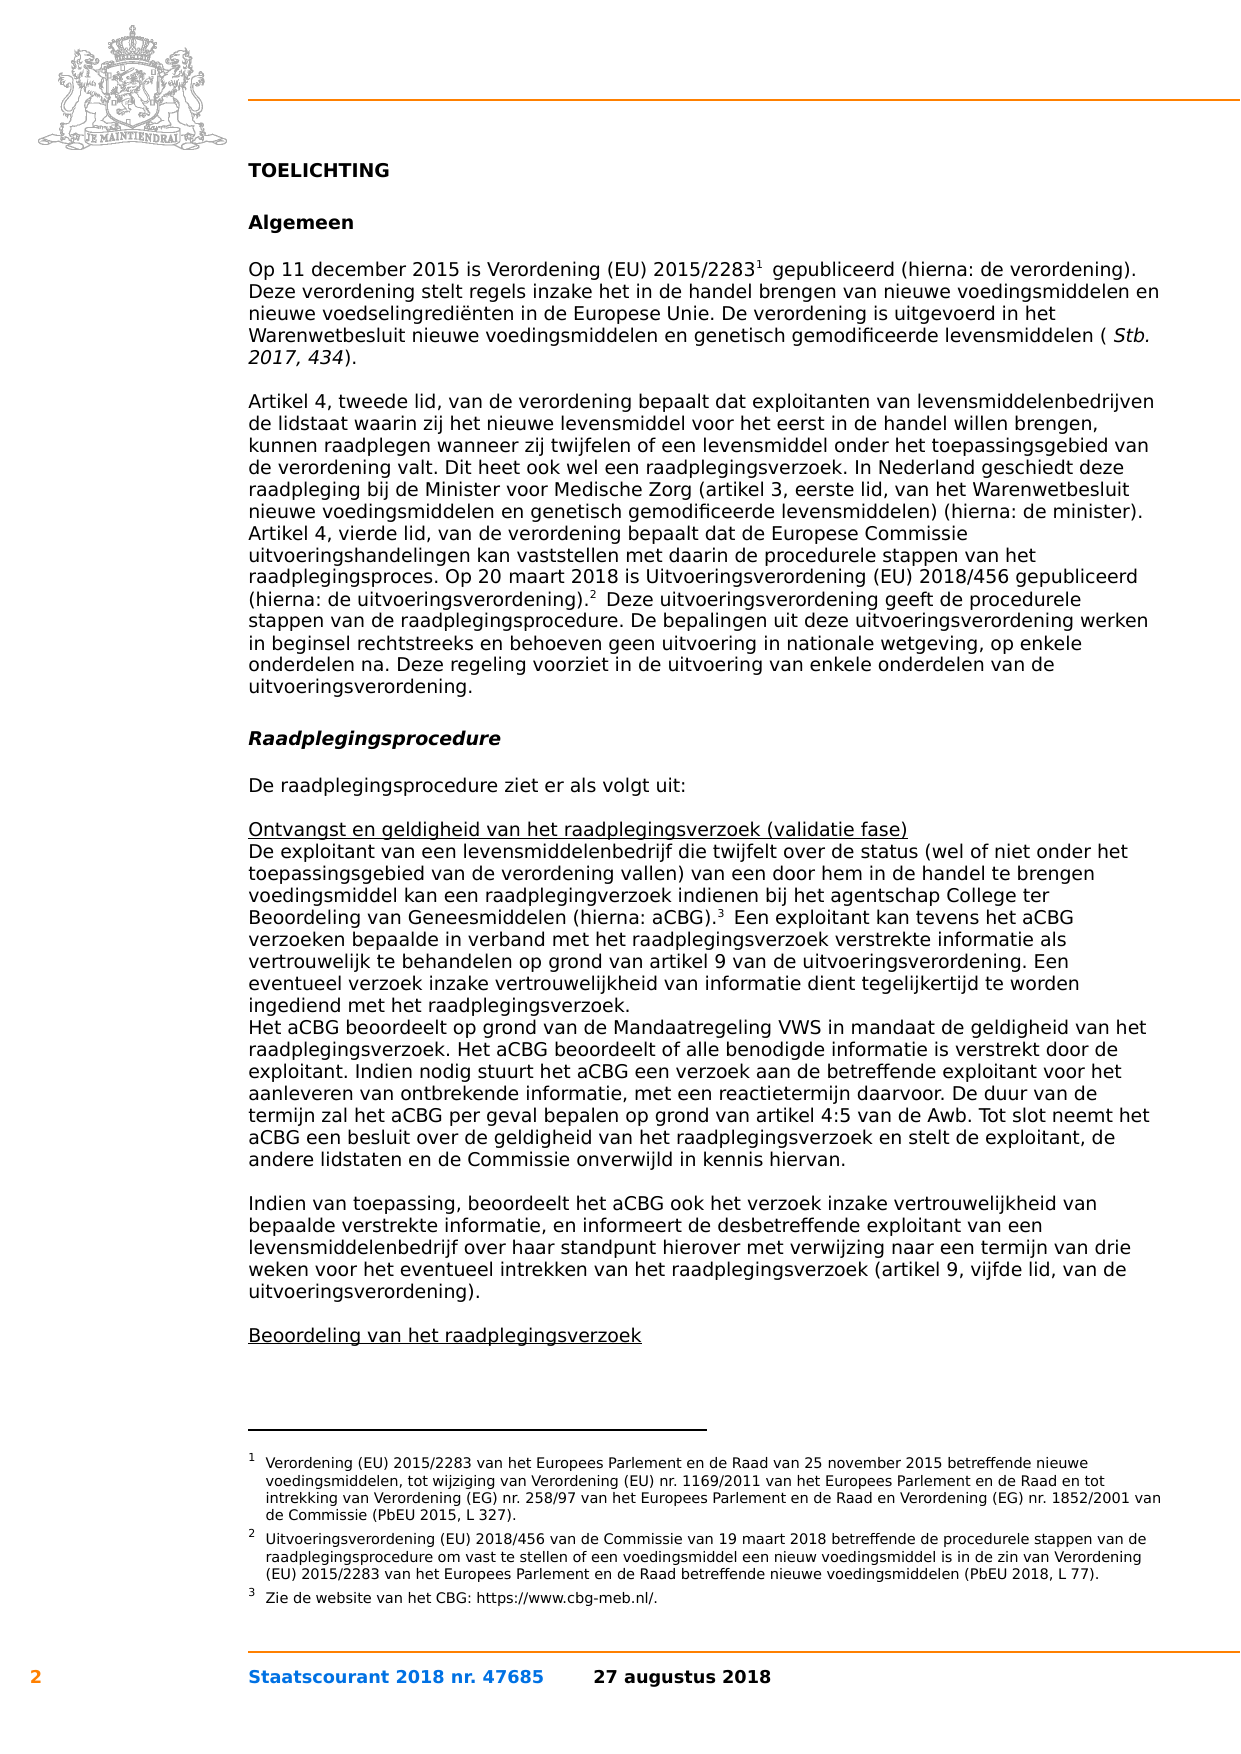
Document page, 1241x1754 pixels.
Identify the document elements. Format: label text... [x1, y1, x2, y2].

text Ontvangst en geldigheid van het raadplegingsverzoek (validatie fase) [248, 819, 1163, 841]
subtitle Algemeen [248, 212, 1163, 234]
text Beoordeling van het raadplegingsverzoek [248, 1324, 1163, 1346]
text De raadplegingsprocedure ziet er als volgt uit: [248, 775, 1163, 797]
picture [38, 25, 227, 150]
text Het aCBG beoordeelt op grond van de Mandaatregeling VWS in mandaat de geldigheid van het raadplegingsverzoek. Het aCBG beoordeelt of alle benodigde informatie is verstrekt door de exploitant. Indien nodig stuurt het aCBG een verzoek aan de betreffende exploitant voor het aanleveren van ontbrekende informatie, met een reactietermijn daarvoor. De duur van de termijn zal het aCBG per geval bepalen op grond van artikel 4:5 van de Awb. Tot slot neemt het aCBG een besluit over de geldigheid van het raadplegingsverzoek en stelt de exploitant, de andere lidstaten en de Commissie onverwijld in kennis hiervan. [248, 1017, 1163, 1171]
text Verordening (EU) 2015/2283 van het Europees Parlement en de Raad van 25 november 2015 betreffende nieuwe voedingsmiddelen, tot wijziging van Verordening (EU) nr. 1169/2011 van het Europees Parlement en de Raad en tot intrekking van Verordening (EG) nr. 258/97 van het Europees Parlement en de Raad en Verordening (EG) nr. 1852/2001 van de Commissie (PbEU 2015, L 327). [248, 1451, 1163, 1524]
text Indien van toepassing, beoordeelt het aCBG ook het verzoek inzake vertrouwelijkheid van bepaalde verstrekte informatie, en informeert de desbetreffende exploitant van een levensmiddelenbedrijf over haar standpunt hierover met verwijzing naar een termijn van drie weken voor het eventueel intrekken van het raadplegingsverzoek (artikel 9, vijfde lid, van de uitvoeringsverordening). [248, 1193, 1163, 1303]
subtitle TOELICHTING [248, 160, 1163, 182]
text Uitvoeringsverordening (EU) 2018/456 van de Commissie van 19 maart 2018 betreffende de procedurele stappen van de raadplegingsprocedure om vast te stellen of een voedingsmiddel een nieuw voedingsmiddel is in de zin van Verordening (EU) 2015/2283 van het Europees Parlement en de Raad betreffende nieuwe voedingsmiddelen (PbEU 2018, L 77). [248, 1527, 1163, 1583]
text Artikel 4, tweede lid, van de verordening bepaalt dat exploitanten van levensmiddelenbedrijven de lidstaat waarin zij het nieuwe levensmiddel voor het eerst in de handel willen brengen, kunnen raadplegen wanneer zij twijfelen of een levensmiddel onder het toepassingsgebied van de verordening valt. Dit heet ook wel een raadplegingsverzoek. In Nederland geschiedt deze raadpleging bij de Minister voor Medische Zorg (artikel 3, eerste lid, van het Warenwetbesluit nieuwe voedingsmiddelen en genetisch gemodificeerde levensmiddelen) (hierna: de minister). Artikel 4, vierde lid, van de verordening bepaalt dat de Europese Commissie uitvoeringshandelingen kan vaststellen met daarin de procedurele stappen van het raadplegingsproces. Op 20 maart 2018 is Uitvoeringsverordening (EU) 2018/456 gepubliceerd (hierna: de uitvoeringsverordening). Deze uitvoeringsverordening geeft de procedurele stappen van de raadplegingsprocedure. De bepalingen uit deze uitvoeringsverordening werken in beginsel rechtstreeks en behoeven geen uitvoering in nationale wetgeving, op enkele onderdelen na. Deze regeling voorziet in de uitvoering van enkele onderdelen van de uitvoeringsverordening. [248, 391, 1163, 698]
subtitle Raadplegingsprocedure [248, 728, 1163, 750]
text Zie de website van het CBG: https://www.cbg-meb.nl/. [248, 1586, 1163, 1608]
text Op 11 december 2015 is Verordening (EU) 2015/2283 gepubliceerd (hierna: de verordening). Deze verordening stelt regels inzake het in de handel brengen van nieuwe voedingsmiddelen en nieuwe voedselingrediënten in de Europese Unie. De verordening is uitgevoerd in het Warenwetbesluit nieuwe voedingsmiddelen en genetisch gemodificeerde levensmiddelen ( Stb. 2017, 434). [248, 259, 1163, 369]
text De exploitant van een levensmiddelenbedrijf die twijfelt over de status (wel of niet onder het toepassingsgebied van de verordening vallen) van een door hem in de handel te brengen voedingsmiddel kan een raadplegingverzoek indienen bij het agentschap College ter Beoordeling van Geneesmiddelen (hierna: aCBG). Een exploitant kan tevens het aCBG verzoeken bepaalde in verband met het raadplegingsverzoek verstrekte informatie als vertrouwelijk te behandelen op grond van artikel 9 van de uitvoeringsverordening. Een eventueel verzoek inzake vertrouwelijkheid van informatie dient tegelijkertijd te worden ingediend met het raadplegingsverzoek. [248, 841, 1163, 1017]
